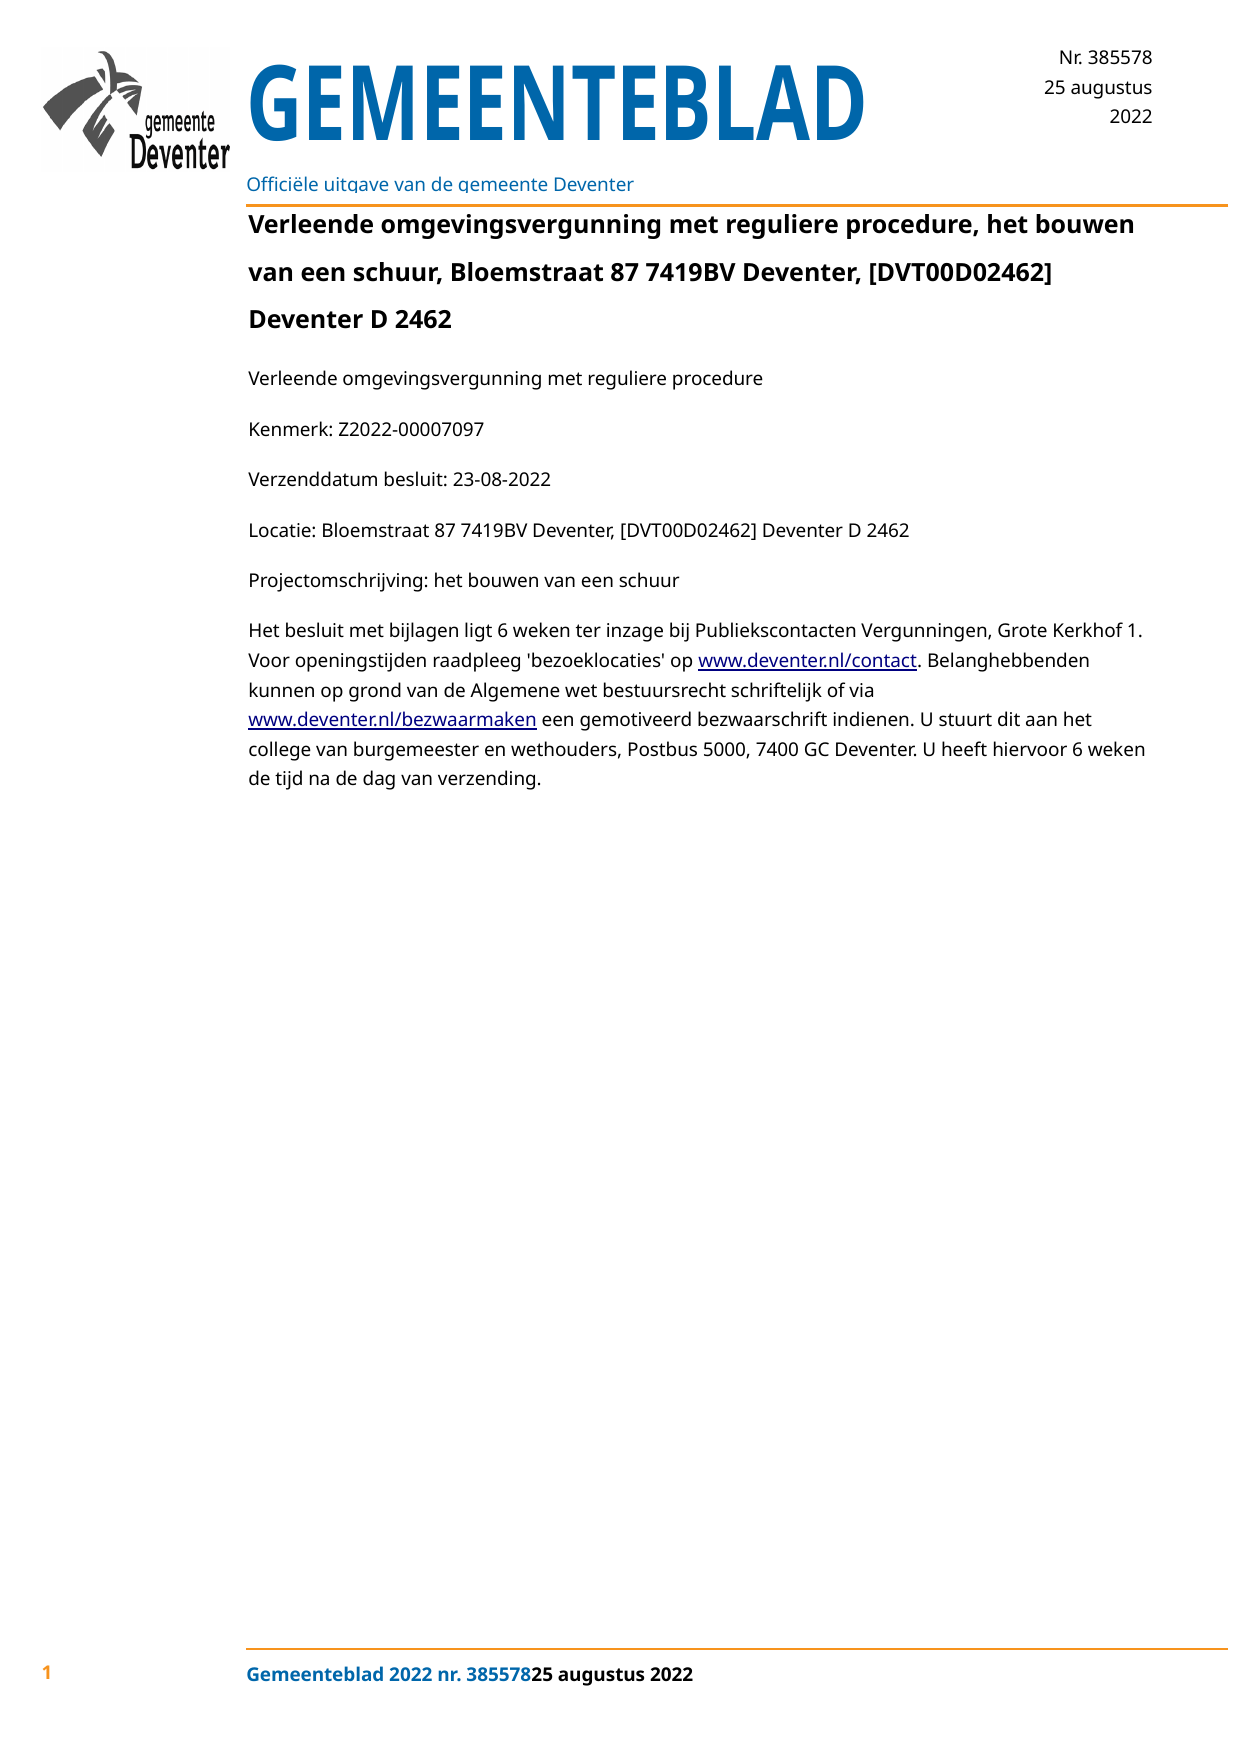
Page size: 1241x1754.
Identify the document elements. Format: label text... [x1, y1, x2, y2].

text Locatie: Bloemstraat 87 7419BV Deventer, [DVT00D02462] Deventer D 2462 [248, 517, 1152, 542]
text Projectomschrijving: het bouwen van een schuur [248, 567, 1152, 593]
text Verleende omgevingsvergunning met reguliere procedure, het bouwen van een schuur, Bloemstraat 87 7419BV Deventer, [DVT00D02462] Deventer D 2462 [248, 207, 1152, 336]
text Kenmerk: Z2022-00007097 [248, 416, 1152, 442]
picture [41, 47, 231, 172]
text Verleende omgevingsvergunning met reguliere procedure [248, 366, 1152, 391]
text Verzenddatum besluit: 23-08-2022 [248, 466, 1152, 492]
text Het besluit met bijlagen ligt 6 weken ter inzage bij Publiekscontacten Vergunningen, Grote Kerkhof 1. Voor openingstijden raadpleeg 'bezoeklocaties' op www.deventer.nl/contact. Belanghebbenden kunnen op grond van de Algemene wet bestuursrecht schriftelijk of via www.deventer.nl/bezwaarmaken een gemotiveerd bezwaarschrift indienen. U stuurt dit aan het college van burgemeester en wethouders, Postbus 5000, 7400 GC Deventer. U heeft hiervoor 6 weken de tijd na de dag van verzending. [248, 618, 1152, 791]
